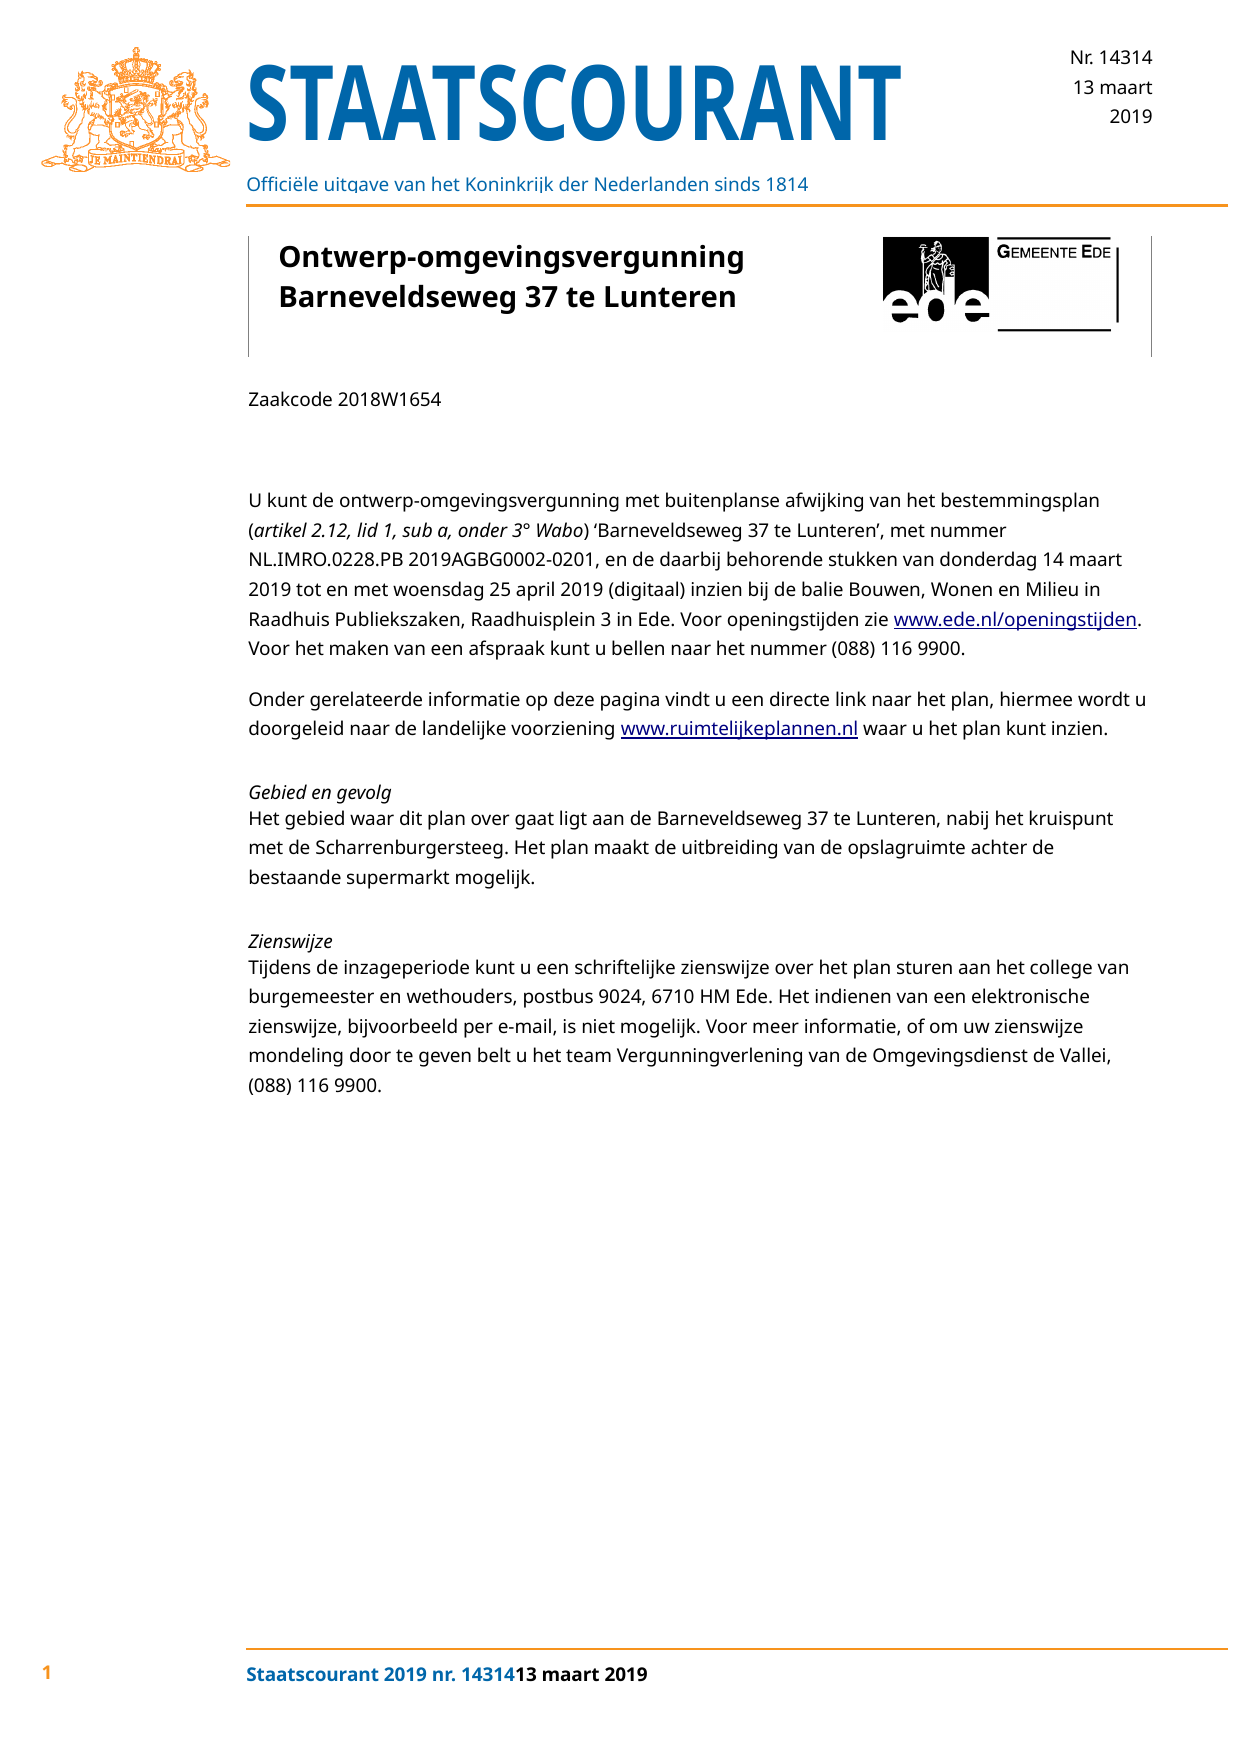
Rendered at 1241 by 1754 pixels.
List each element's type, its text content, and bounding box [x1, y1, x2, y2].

text Het gebied waar dit plan over gaat ligt aan de Barneveldseweg 37 te Lunteren, nabij het kruispunt met de Scharrenburgersteeg. Het plan maakt de uitbreiding van de opslagruimte achter de bestaande supermarkt mogelijk. [248, 805, 1152, 890]
text U kunt de ontwerp-omgevingsvergunning met buitenplanse afwijking van het bestemmingsplan (artikel 2.12, lid 1, sub a, onder 3° Wabo) ‘Barneveldseweg 37 te Lunteren’, met nummer NL.IMRO.0228.PB 2019AGBG0002-0201, en de daarbij behorende stukken van donderdag 14 maart 2019 tot en met woensdag 25 april 2019 (digitaal) inzien bij de balie Bouwen, Wonen en Milieu in Raadhuis Publiekszaken, Raadhuisplein 3 in Ede. Voor openingstijden zie www.ede.nl/openingstijden. Voor het maken van een afspraak kunt u bellen naar het nummer (088) 116 9900. [248, 487, 1152, 661]
text Onder gerelateerde informatie op deze pagina vindt u een directe link naar het plan, hiermee wordt u doorgeleid naar de landelijke voorziening www.ruimtelijkeplannen.nl waar u het plan kunt inzien. [248, 686, 1152, 741]
picture [41, 47, 231, 172]
table_header Ontwerp-omgevingsvergunning Barneveldseweg 37 te Lunteren [249, 236, 850, 357]
text Zaakcode 2018W1654 [248, 387, 1152, 412]
text Zienswijze [248, 928, 1152, 954]
table_header [850, 236, 1151, 357]
text Tijdens de inzageperiode kunt u een schriftelijke zienswijze over het plan sturen aan het college van burgemeester en wethouders, postbus 9024, 6710 HM Ede. Het indienen van een elektronische zienswijze, bijvoorbeeld per e-mail, is niet mogelijk. Voor meer informatie, of om uw zienswijze mondeling door te geven belt u het team Vergunningverlening van de Omgevingsdienst de Vallei, (088) 116 9900. [248, 954, 1152, 1098]
text Gebied en gevolg [248, 779, 1152, 805]
picture [882, 236, 1119, 332]
